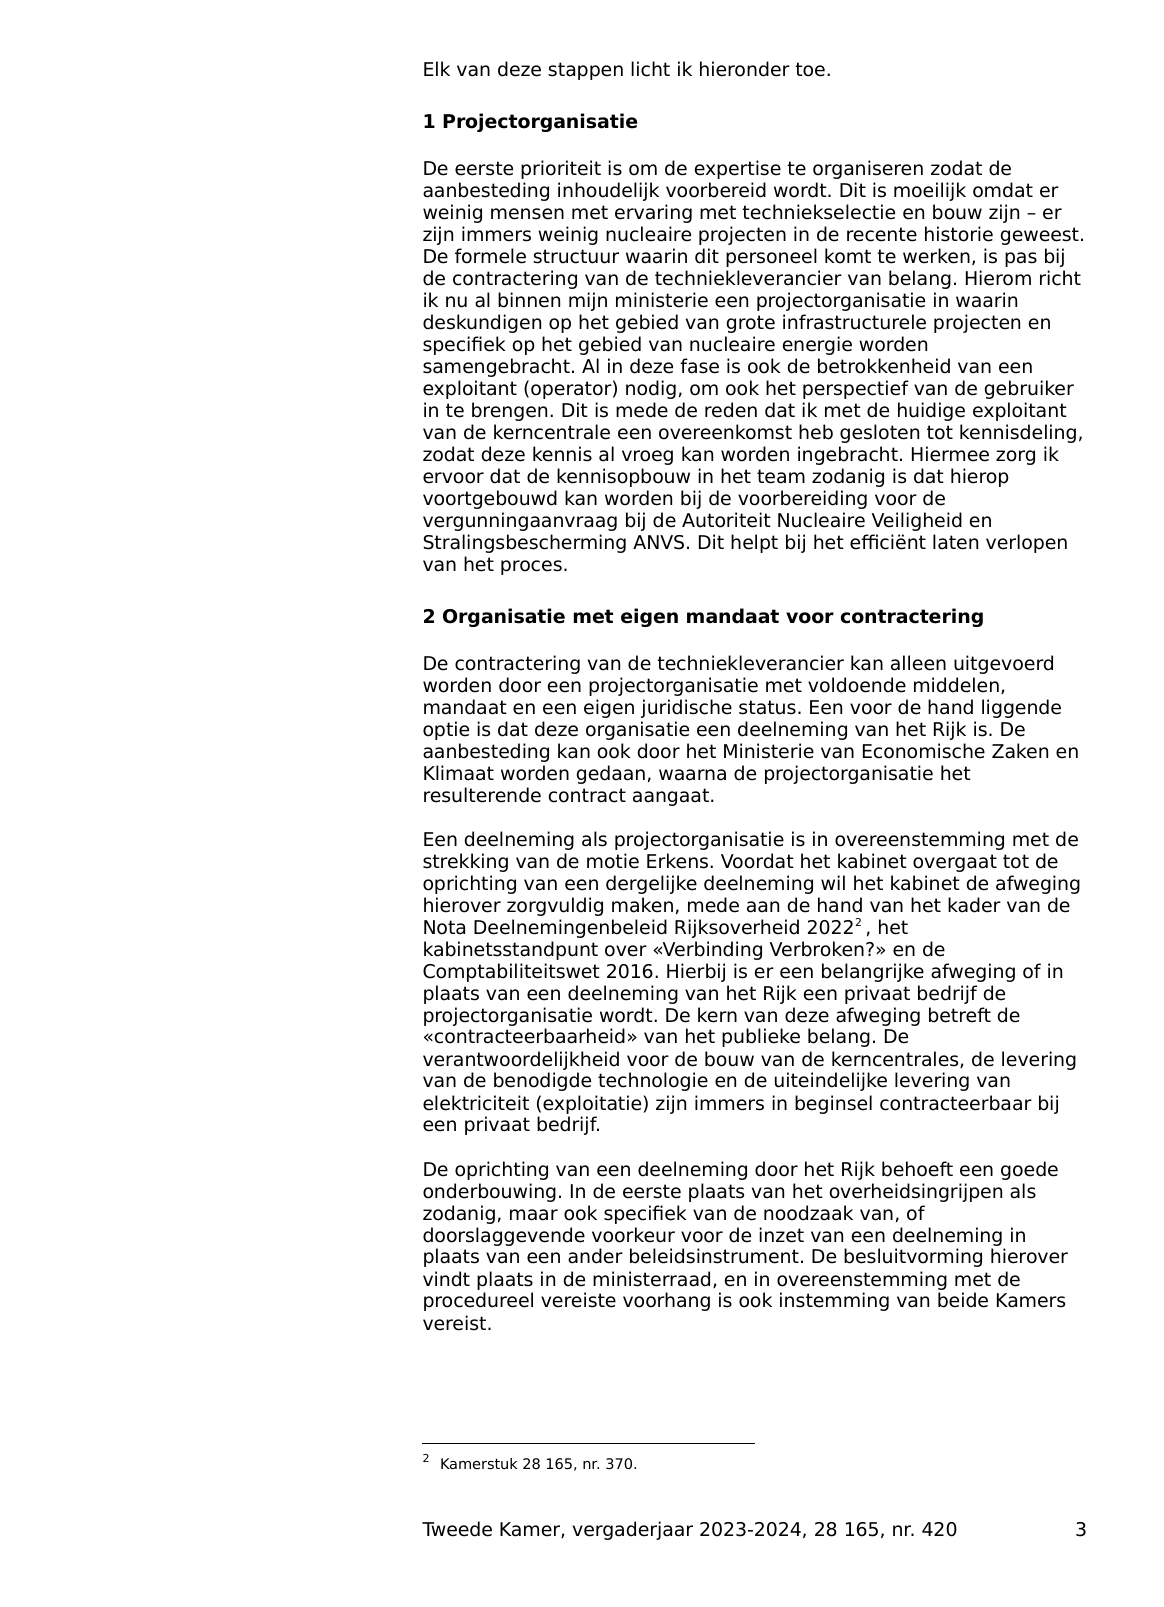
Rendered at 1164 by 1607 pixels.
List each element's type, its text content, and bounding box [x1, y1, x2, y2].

text De contractering van de techniekleverancier kan alleen uitgevoerd worden door een projectorganisatie met voldoende middelen, mandaat en een eigen juridische status. Een voor de hand liggende optie is dat deze organisatie een deelneming van het Rijk is. De aanbesteding kan ook door het Ministerie van Economische Zaken en Klimaat worden gedaan, waarna de projectorganisatie het resulterende contract aangaat. [422, 653, 1087, 806]
text De oprichting van een deelneming door het Rijk behoeft een goede onderbouwing. In de eerste plaats van het overheidsingrijpen als zodanig, maar ook specifiek van de noodzaak van, of doorslaggevende voorkeur voor de inzet van een deelneming in plaats van een ander beleidsinstrument. De besluitvorming hierover vindt plaats in de ministerraad, en in overeenstemming met de procedureel vereiste voorhang is ook instemming van beide Kamers vereist. [422, 1158, 1087, 1334]
subtitle 2 Organisatie met eigen mandaat voor contractering [422, 606, 1087, 628]
text Kamerstuk 28 165, nr. 370. [422, 1452, 1087, 1474]
subtitle 1 Projectorganisatie [422, 111, 1087, 133]
text Elk van deze stappen licht ik hieronder toe. [422, 59, 1087, 81]
text Een deelneming als projectorganisatie is in overeenstemming met de strekking van de motie Erkens. Voordat het kabinet overgaat tot de oprichting van een dergelijke deelneming wil het kabinet de afweging hierover zorgvuldig maken, mede aan de hand van het kader van de Nota Deelnemingenbeleid Rijksoverheid 2022, het kabinetsstandpunt over «Verbinding Verbroken?» en de Comptabiliteitswet 2016. Hierbij is er een belangrijke afweging of in plaats van een deelneming van het Rijk een privaat bedrijf de projectorganisatie wordt. De kern van deze afweging betreft de «contracteerbaarheid» van het publieke belang. De verantwoordelijkheid voor de bouw van de kerncentrales, de levering van de benodigde technologie en de uiteindelijke levering van elektriciteit (exploitatie) zijn immers in beginsel contracteerbaar bij een privaat bedrijf. [422, 829, 1087, 1136]
text De eerste prioriteit is om de expertise te organiseren zodat de aanbesteding inhoudelijk voorbereid wordt. Dit is moeilijk omdat er weinig mensen met ervaring met techniekselectie en bouw zijn – er zijn immers weinig nucleaire projecten in de recente historie geweest. De formele structuur waarin dit personeel komt te werken, is pas bij de contractering van de techniekleverancier van belang. Hierom richt ik nu al binnen mijn ministerie een projectorganisatie in waarin deskundigen op het gebied van grote infrastructurele projecten en specifiek op het gebied van nucleaire energie worden samengebracht. Al in deze fase is ook de betrokkenheid van een exploitant (operator) nodig, om ook het perspectief van de gebruiker in te brengen. Dit is mede de reden dat ik met de huidige exploitant van de kerncentrale een overeenkomst heb gesloten tot kennisdeling, zodat deze kennis al vroeg kan worden ingebracht. Hiermee zorg ik ervoor dat de kennisopbouw in het team zodanig is dat hierop voortgebouwd kan worden bij de voorbereiding voor de vergunningaanvraag bij de Autoriteit Nucleaire Veiligheid en Stralingsbescherming ANVS. Dit helpt bij het efficiënt laten verlopen van het proces. [422, 158, 1087, 576]
